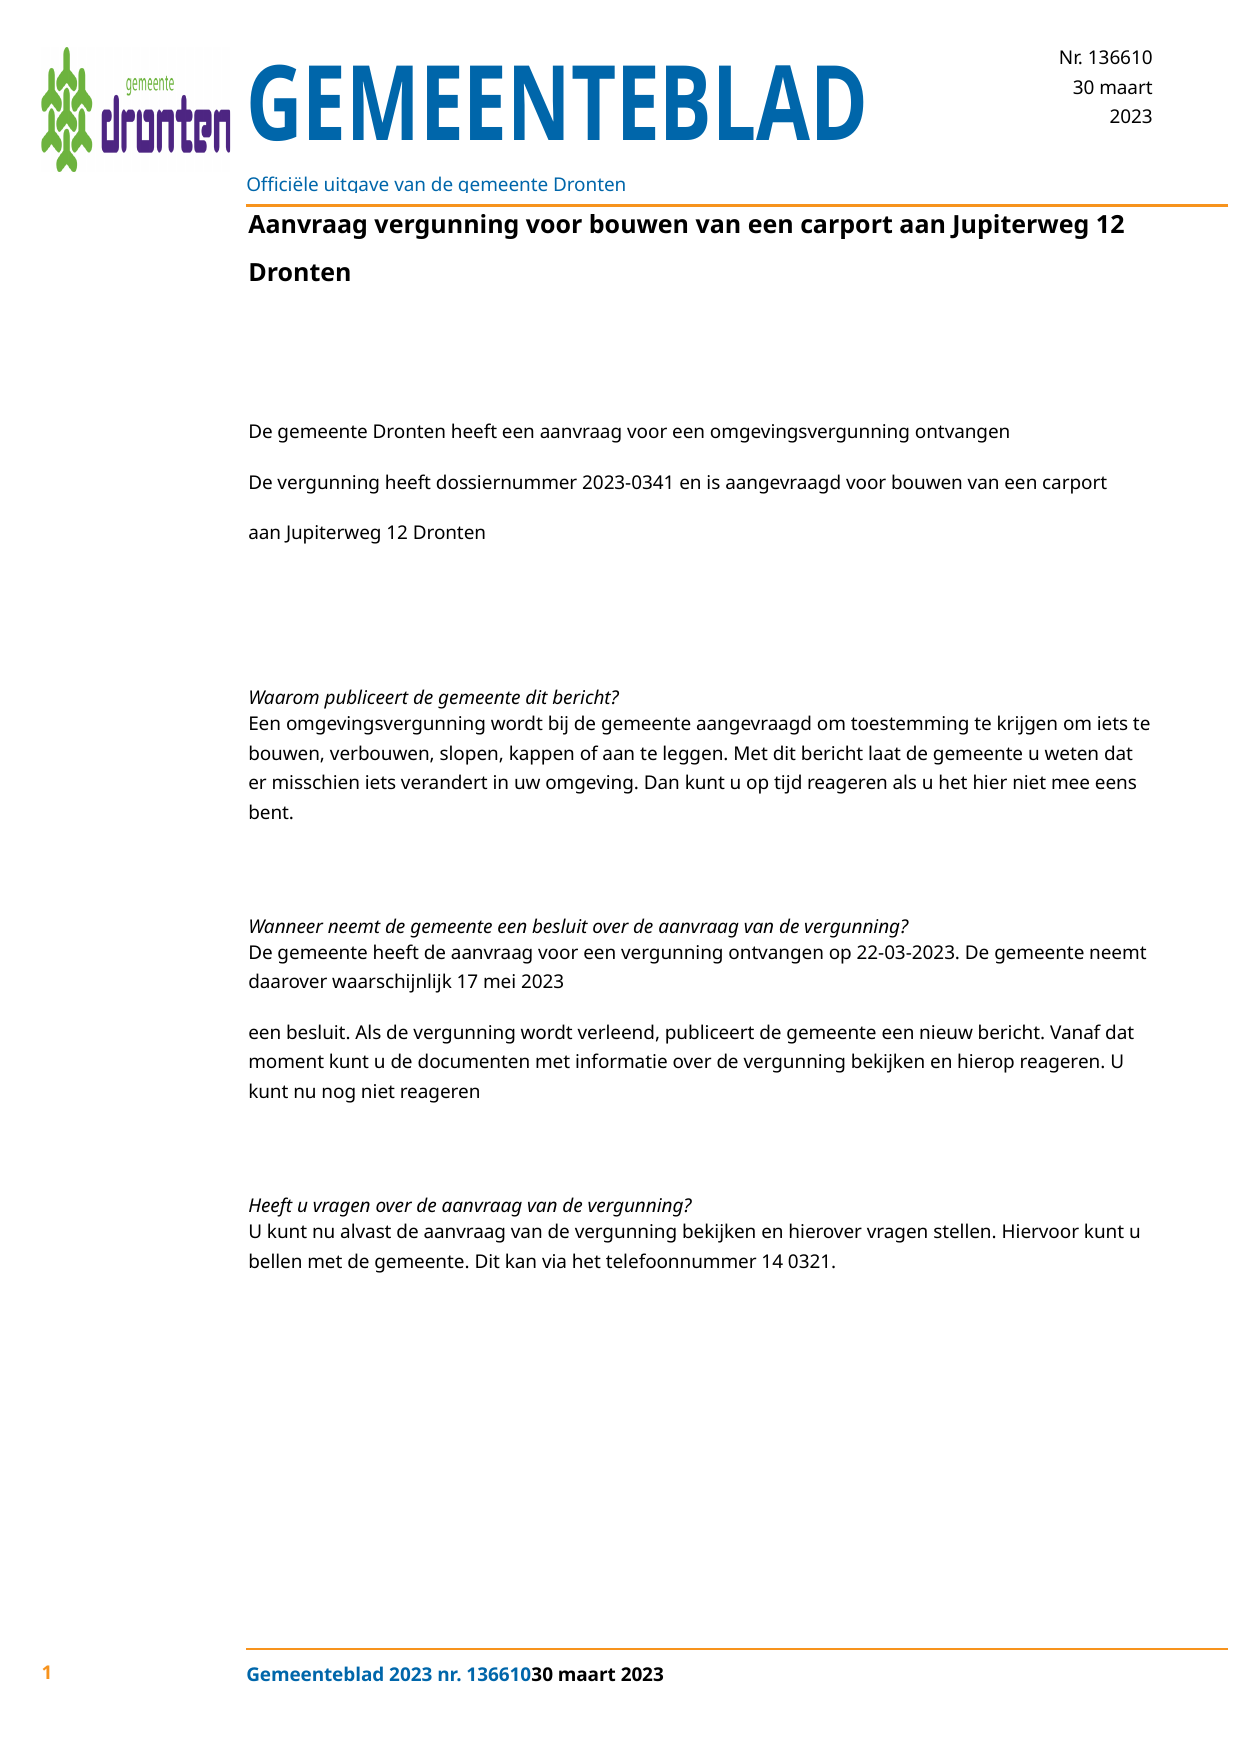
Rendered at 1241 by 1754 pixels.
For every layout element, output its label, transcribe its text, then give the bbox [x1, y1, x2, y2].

text Aanvraag vergunning voor bouwen van een carport aan Jupiterweg 12 Dronten [248, 207, 1152, 288]
text De vergunning heeft dossiernummer 2023-0341 en is aangevraagd voor bouwen van een carport [248, 469, 1152, 495]
text aan Jupiterweg 12 Dronten [248, 519, 1152, 545]
picture [41, 47, 231, 172]
text Een omgevingsvergunning wordt bij de gemeente aangevraagd om toestemming te krijgen om iets te bouwen, verbouwen, slopen, kappen of aan te leggen. Met dit bericht laat de gemeente u weten dat er misschien iets verandert in uw omgeving. Dan kunt u op tijd reageren als u het hier niet mee eens bent. [248, 710, 1152, 824]
text U kunt nu alvast de aanvraag van de vergunning bekijken en hierover vragen stellen. Hiervoor kunt u bellen met de gemeente. Dit kan via het telefoonnummer 14 0321. [248, 1218, 1152, 1273]
text De gemeente heeft de aanvraag voor een vergunning ontvangen op 22-03-2023. De gemeente neemt daarover waarschijnlijk 17 mei 2023 [248, 939, 1152, 994]
text De gemeente Dronten heeft een aanvraag voor een omgevingsvergunning ontvangen [248, 419, 1152, 444]
text Wanneer neemt de gemeente een besluit over de aanvraag van de vergunning? [248, 913, 1152, 939]
text Heeft u vragen over de aanvraag van de vergunning? [248, 1192, 1152, 1218]
text Waarom publiceert de gemeente dit bericht? [248, 684, 1152, 710]
text een besluit. Als de vergunning wordt verleend, publiceert de gemeente een nieuw bericht. Vanaf dat moment kunt u de documenten met informatie over de vergunning bekijken en hierop reageren. U kunt nu nog niet reageren [248, 1019, 1152, 1104]
